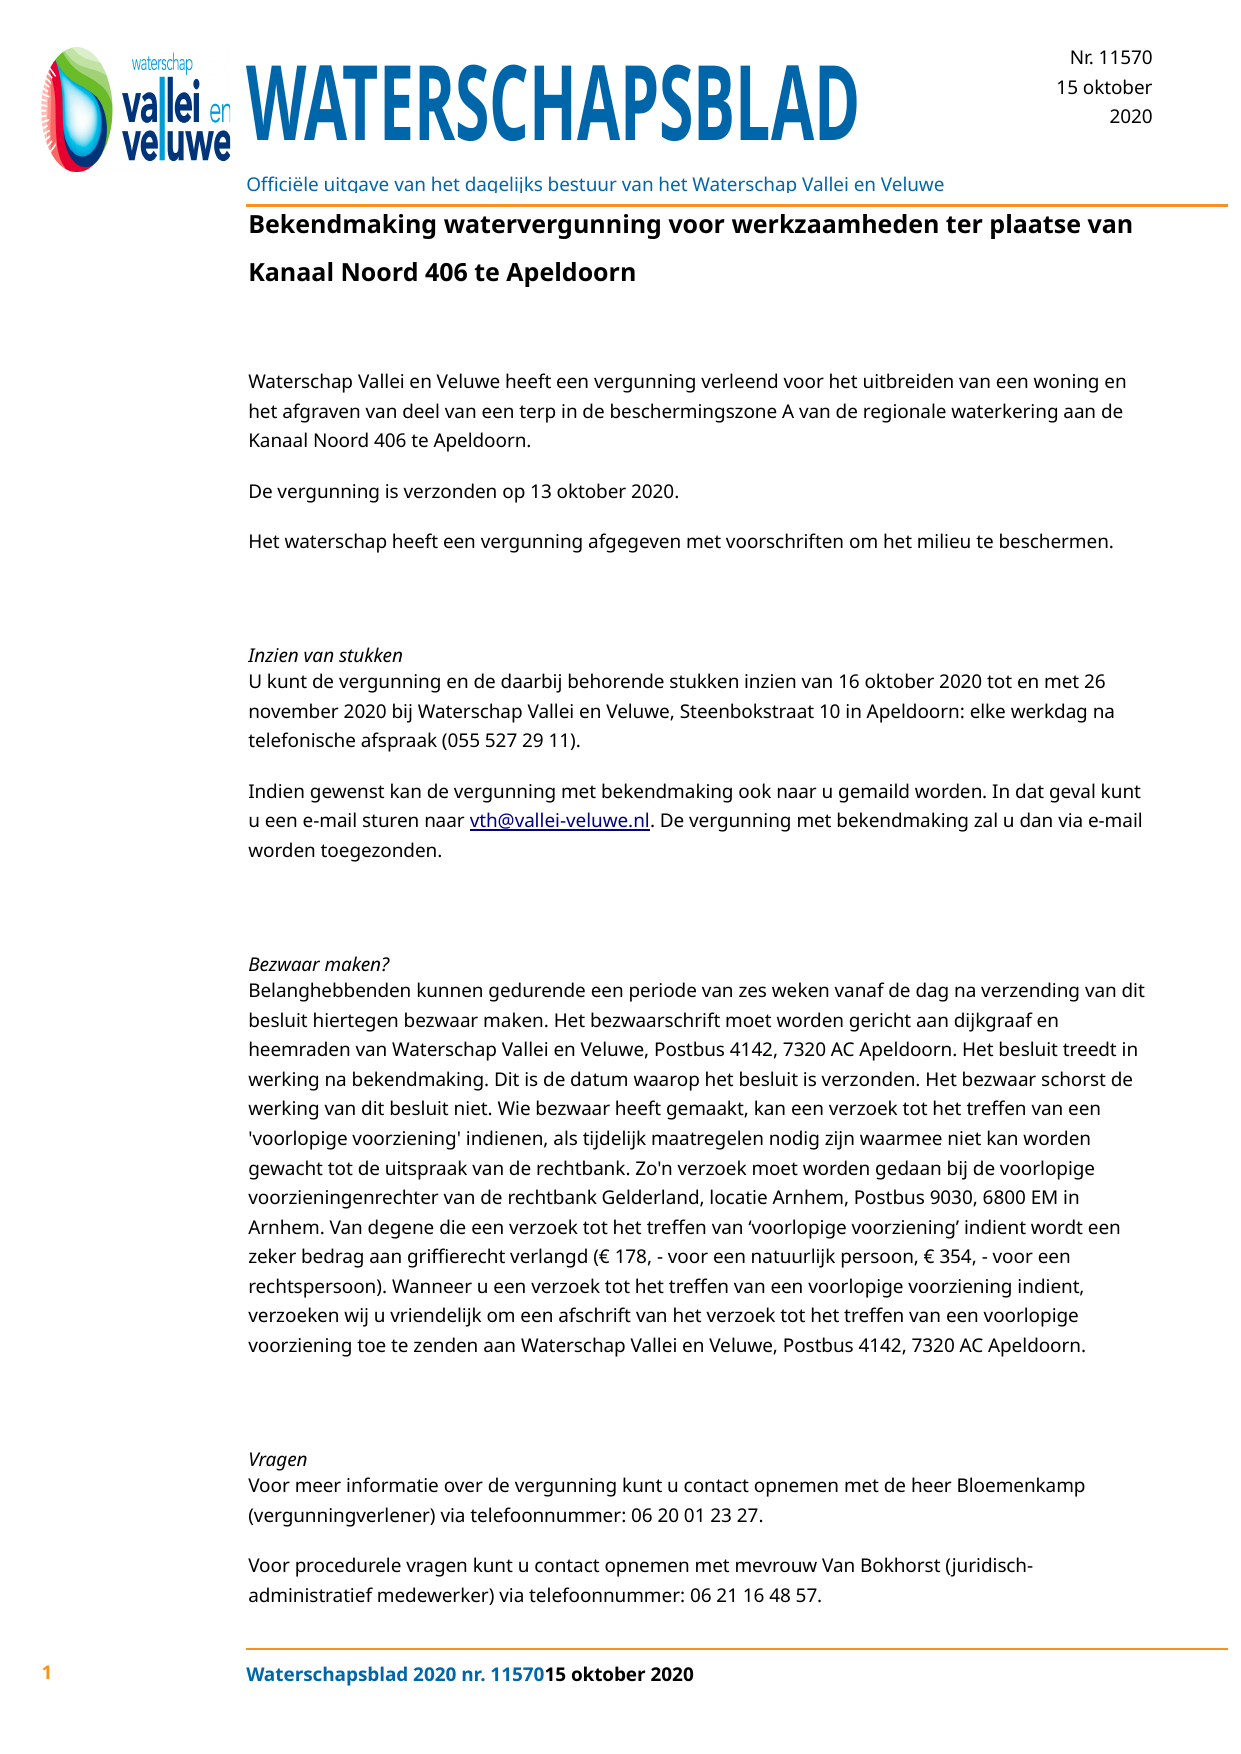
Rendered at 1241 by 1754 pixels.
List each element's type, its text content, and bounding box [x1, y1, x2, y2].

text Indien gewenst kan de vergunning met bekendmaking ook naar u gemaild worden. In dat geval kunt u een e-mail sturen naar vth@vallei-veluwe.nl. De vergunning met bekendmaking zal u dan via e-mail worden toegezonden. [248, 778, 1152, 863]
text Waterschap Vallei en Veluwe heeft een vergunning verleend voor het uitbreiden van een woning en het afgraven van deel van een terp in de beschermingszone A van de regionale waterkering aan de Kanaal Noord 406 te Apeldoorn. [248, 368, 1152, 453]
text Voor procedurele vragen kunt u contact opnemen met mevrouw Van Bokhorst (juridisch-administratief medewerker) via telefoonnummer: 06 21 16 48 57. [248, 1552, 1152, 1608]
picture [41, 47, 231, 172]
text Vragen [248, 1447, 1152, 1472]
text Bekendmaking watervergunning voor werkzaamheden ter plaatse van Kanaal Noord 406 te Apeldoorn [248, 207, 1152, 288]
text Belanghebbenden kunnen gedurende een periode van zes weken vanaf de dag na verzending van dit besluit hiertegen bezwaar maken. Het bezwaarschrift moet worden gericht aan dijkgraaf en heemraden van Waterschap Vallei en Veluwe, Postbus 4142, 7320 AC Apeldoorn. Het besluit treedt in werking na bekendmaking. Dit is de datum waarop het besluit is verzonden. Het bezwaar schorst de werking van dit besluit niet. Wie bezwaar heeft gemaakt, kan een verzoek tot het treffen van een 'voorlopige voorziening' indienen, als tijdelijk maatregelen nodig zijn waarmee niet kan worden gewacht tot de uitspraak van de rechtbank. Zo'n verzoek moet worden gedaan bij de voorlopige voorzieningenrechter van de rechtbank Gelderland, locatie Arnhem, Postbus 9030, 6800 EM in Arnhem. Van degene die een verzoek tot het treffen van ‘voorlopige voorziening’ indient wordt een zeker bedrag aan griffierecht verlangd (€ 178, - voor een natuurlijk persoon, € 354, - voor een rechtspersoon). Wanneer u een verzoek tot het treffen van een voorlopige voorziening indient, verzoeken wij u vriendelijk om een afschrift van het verzoek tot het treffen van een voorlopige voorziening toe te zenden aan Waterschap Vallei en Veluwe, Postbus 4142, 7320 AC Apeldoorn. [248, 977, 1152, 1358]
text Voor meer informatie over de vergunning kunt u contact opnemen met de heer Bloemenkamp (vergunningverlener) via telefoonnummer: 06 20 01 23 27. [248, 1472, 1152, 1528]
text Bezwaar maken? [248, 952, 1152, 977]
text Het waterschap heeft een vergunning afgegeven met voorschriften om het milieu te beschermen. [248, 528, 1152, 554]
text De vergunning is verzonden op 13 oktober 2020. [248, 478, 1152, 504]
text U kunt de vergunning en de daarbij behorende stukken inzien van 16 oktober 2020 tot en met 26 november 2020 bij Waterschap Vallei en Veluwe, Steenbokstraat 10 in Apeldoorn: elke werkdag na telefonische afspraak (055 527 29 11). [248, 668, 1152, 753]
text Inzien van stukken [248, 643, 1152, 668]
